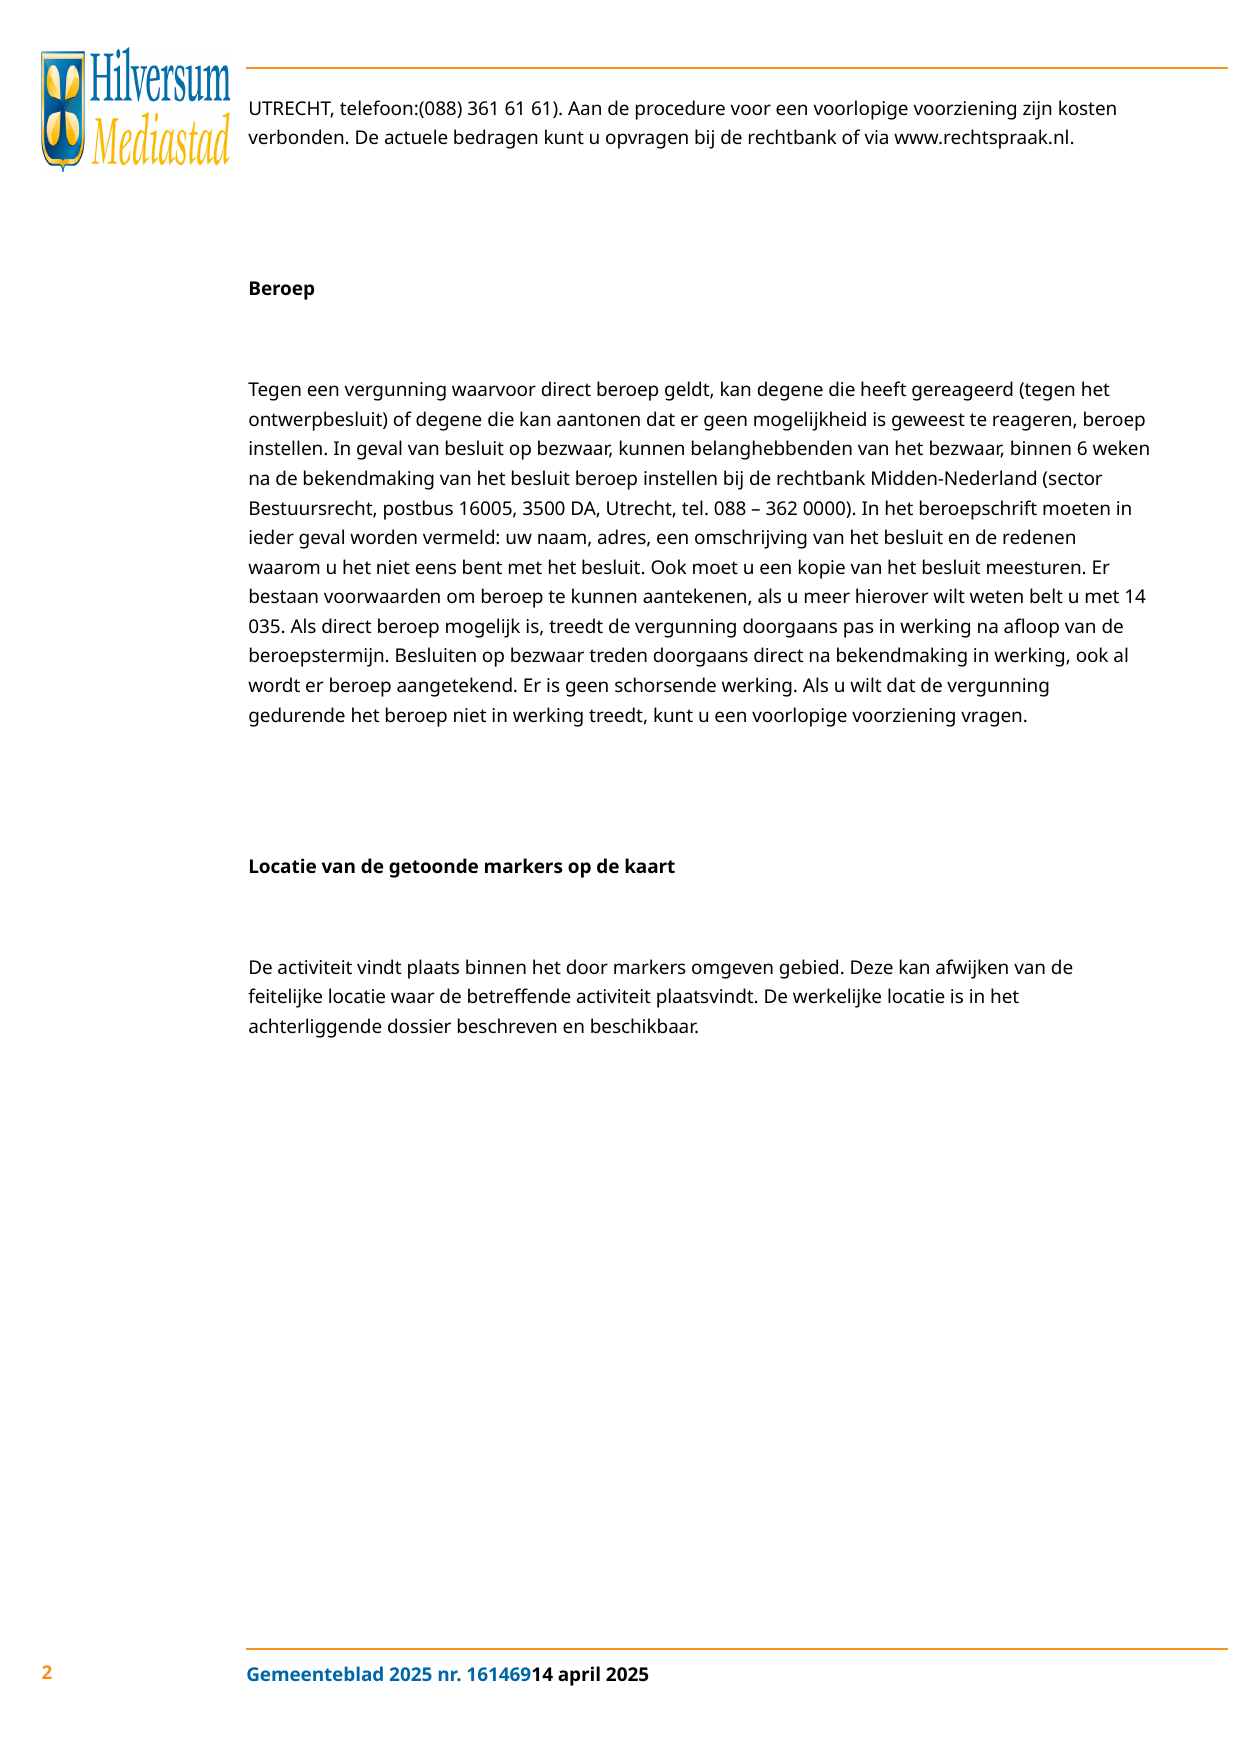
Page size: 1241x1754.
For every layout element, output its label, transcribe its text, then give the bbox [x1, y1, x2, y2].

text UTRECHT, telefoon:(088) 361 61 61). Aan de procedure voor een voorlopige voorziening zijn kosten verbonden. De actuele bedragen kunt u opvragen bij de rechtbank of via www.rechtspraak.nl. [248, 95, 1152, 150]
text Tegen een vergunning waarvoor direct beroep geldt, kan degene die heeft gereageerd (tegen het ontwerpbesluit) of degene die kan aantonen dat er geen mogelijkheid is geweest te reageren, beroep instellen. In geval van besluit op bezwaar, kunnen belanghebbenden van het bezwaar, binnen 6 weken na de bekendmaking van het besluit beroep instellen bij de rechtbank Midden-Nederland (sector Bestuursrecht, postbus 16005, 3500 DA, Utrecht, tel. 088 – 362 0000). In het beroepschrift moeten in ieder geval worden vermeld: uw naam, adres, een omschrijving van het besluit en de redenen waarom u het niet eens bent met het besluit. Ook moet u een kopie van het besluit meesturen. Er bestaan voorwaarden om beroep te kunnen aantekenen, als u meer hierover wilt weten belt u met 14 035. Als direct beroep mogelijk is, treedt de vergunning doorgaans pas in werking na afloop van de beroepstermijn. Besluiten op bezwaar treden doorgaans direct na bekendmaking in werking, ook al wordt er beroep aangetekend. Er is geen schorsende werking. Als u wilt dat de vergunning gedurende het beroep niet in werking treedt, kunt u een voorlopige voorziening vragen. [248, 376, 1152, 728]
text De activiteit vindt plaats binnen het door markers omgeven gebied. Deze kan afwijken van de feitelijke locatie waar de betreffende activiteit plaatsvindt. De werkelijke locatie is in het achterliggende dossier beschreven en beschikbaar. [248, 954, 1152, 1039]
picture [41, 47, 231, 172]
text Locatie van de getoonde markers op de kaart [248, 853, 1152, 879]
text Beroep [248, 276, 1152, 301]
